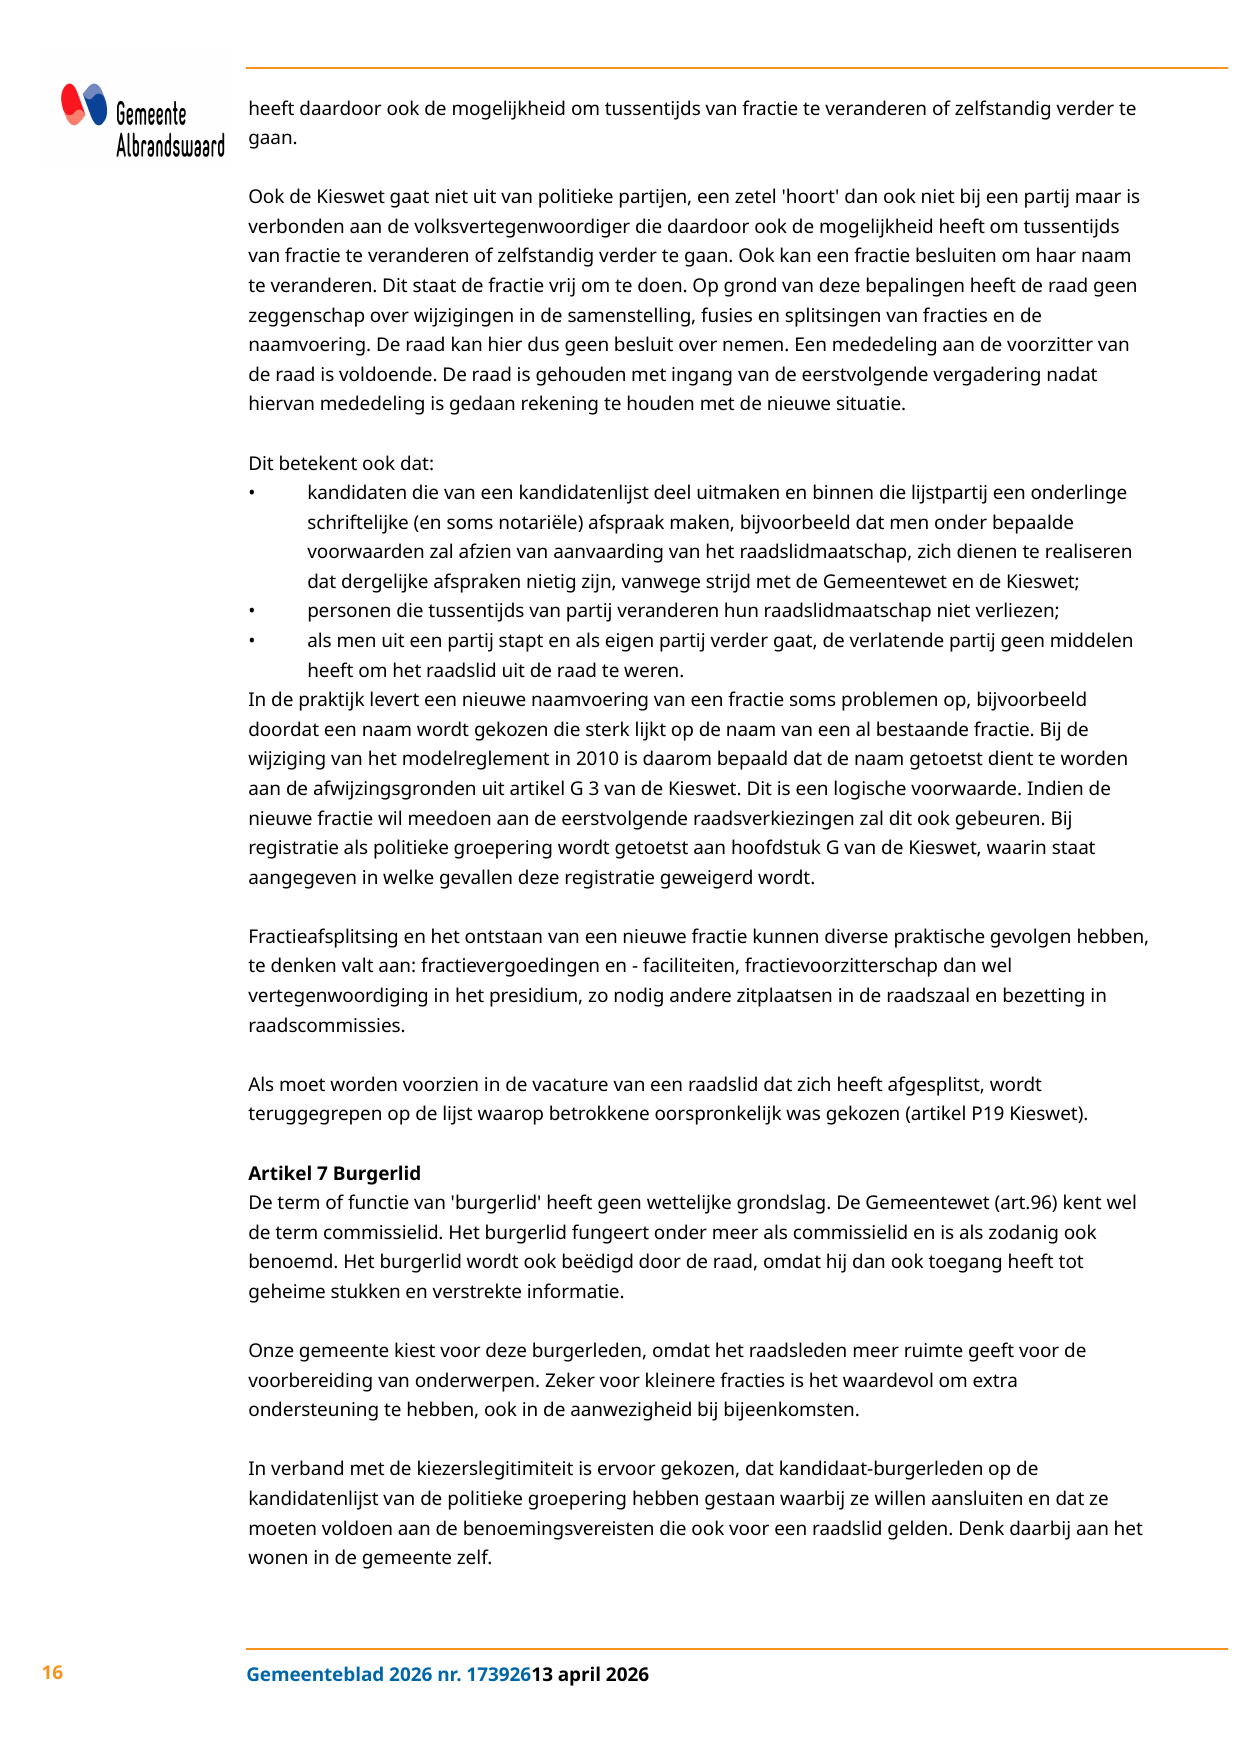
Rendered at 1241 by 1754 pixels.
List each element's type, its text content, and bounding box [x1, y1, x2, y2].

picture [41, 47, 231, 172]
list als men uit een partij stapt en als eigen partij verder gaat, de verlatende partij geen middelen heeft om het raadslid uit de raad te weren. [248, 627, 1152, 683]
text Dit betekent ook dat: [248, 450, 1152, 476]
text In verband met de kiezerslegitimiteit is ervoor gekozen, dat kandidaat-burgerleden op de kandidatenlijst van de politieke groepering hebben gestaan waarbij ze willen aansluiten en dat ze moeten voldoen aan de benoemingsvereisten die ook voor een raadslid gelden. Denk daarbij aan het wonen in de gemeente zelf. [248, 1456, 1152, 1570]
text De term of functie van 'burgerlid' heeft geen wettelijke grondslag. De Gemeentewet (art.96) kent wel de term commissielid. Het burgerlid fungeert onder meer als commissielid en is als zodanig ook benoemd. Het burgerlid wordt ook beëdigd door de raad, omdat hij dan ook toegang heeft tot geheime stukken en verstrekte informatie. [248, 1189, 1152, 1304]
list kandidaten die van een kandidatenlijst deel uitmaken en binnen die lijstpartij een onderlinge schriftelijke (en soms notariële) afspraak maken, bijvoorbeeld dat men onder bepaalde voorwaarden zal afzien van aanvaarding van het raadslidmaatschap, zich dienen te realiseren dat dergelijke afspraken nietig zijn, vanwege strijd met de Gemeentewet en de Kieswet; [248, 479, 1152, 594]
text heeft daardoor ook de mogelijkheid om tussentijds van fractie te veranderen of zelfstandig verder te gaan. [248, 95, 1152, 150]
text Artikel 7 Burgerlid [248, 1160, 1152, 1186]
text Onze gemeente kiest voor deze burgerleden, omdat het raadsleden meer ruimte geeft voor de voorbereiding van onderwerpen. Zeker voor kleinere fracties is het waardevol om extra ondersteuning te hebben, ook in de aanwezigheid bij bijeenkomsten. [248, 1337, 1152, 1422]
text Ook de Kieswet gaat niet uit van politieke partijen, een zetel 'hoort' dan ook niet bij een partij maar is verbonden aan de volksvertegenwoordiger die daardoor ook de mogelijkheid heeft om tussentijds van fractie te veranderen of zelfstandig verder te gaan. Ook kan een fractie besluiten om haar naam te veranderen. Dit staat de fractie vrij om te doen. Op grond van deze bepalingen heeft de raad geen zeggenschap over wijzigingen in de samenstelling, fusies en splitsingen van fracties en de naamvoering. De raad kan hier dus geen besluit over nemen. Een mededeling aan de voorzitter van de raad is voldoende. De raad is gehouden met ingang van de eerstvolgende vergadering nadat hiervan mededeling is gedaan rekening te houden met de nieuwe situatie. [248, 183, 1152, 416]
text Fractieafsplitsing en het ontstaan van een nieuwe fractie kunnen diverse praktische gevolgen hebben, te denken valt aan: fractievergoedingen en - faciliteiten, fractievoorzitterschap dan wel vertegenwoordiging in het presidium, zo nodig andere zitplaatsen in de raadszaal en bezetting in raadscommissies. [248, 923, 1152, 1038]
list personen die tussentijds van partij veranderen hun raadslidmaatschap niet verliezen; [248, 598, 1152, 623]
text In de praktijk levert een nieuwe naamvoering van een fractie soms problemen op, bijvoorbeeld doordat een naam wordt gekozen die sterk lijkt op de naam van een al bestaande fractie. Bij de wijziging van het modelreglement in 2010 is daarom bepaald dat de naam getoetst dient te worden aan de afwijzingsgronden uit artikel G 3 van de Kieswet. Dit is een logische voorwaarde. Indien de nieuwe fractie wil meedoen aan de eerstvolgende raadsverkiezingen zal dit ook gebeuren. Bij registratie als politieke groepering wordt getoetst aan hoofdstuk G van de Kieswet, waarin staat aangegeven in welke gevallen deze registratie geweigerd wordt. [248, 686, 1152, 890]
text Als moet worden voorzien in de vacature van een raadslid dat zich heeft afgesplitst, wordt teruggegrepen op de lijst waarop betrokkene oorspronkelijk was gekozen (artikel P19 Kieswet). [248, 1071, 1152, 1126]
